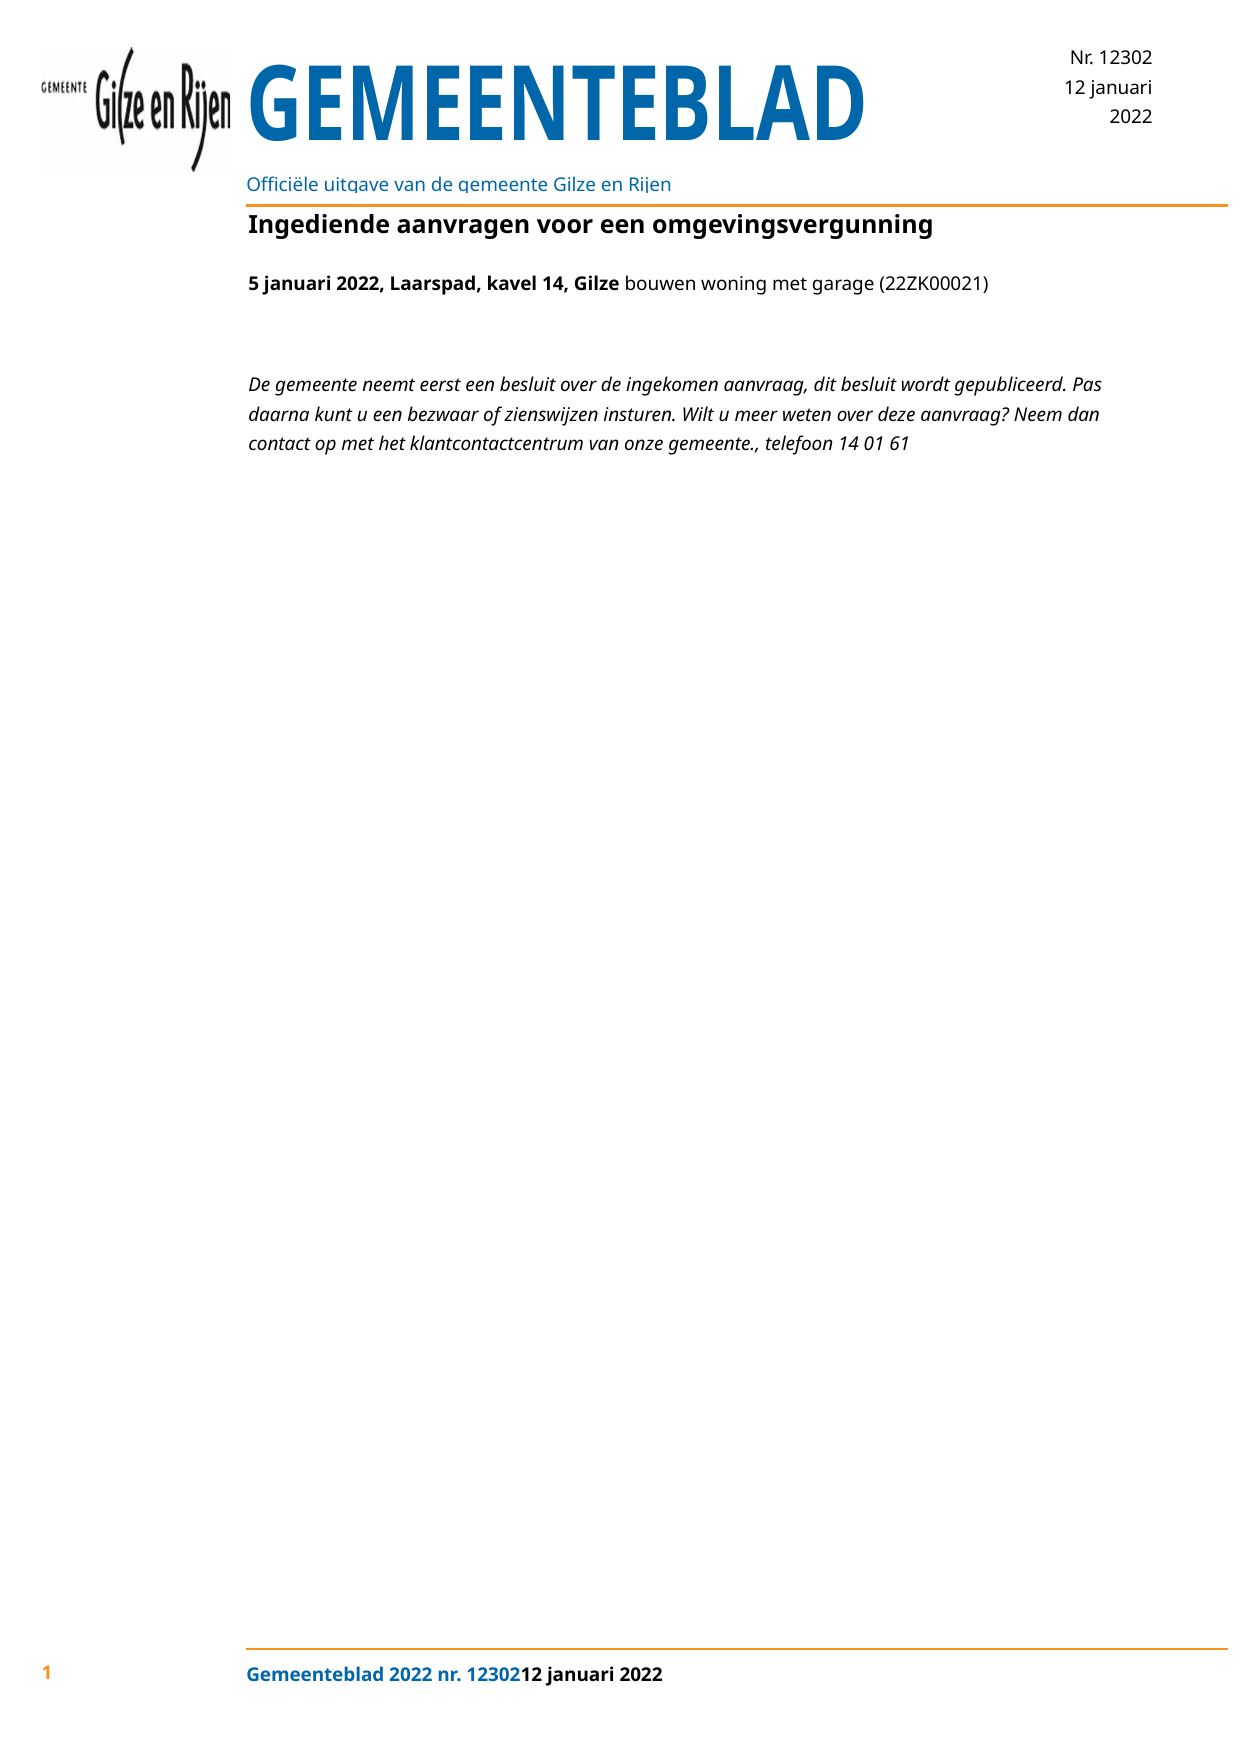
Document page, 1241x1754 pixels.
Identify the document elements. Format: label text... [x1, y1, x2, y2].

text Ingediende aanvragen voor een omgevingsvergunning [248, 207, 1152, 241]
text De gemeente neemt eerst een besluit over de ingekomen aanvraag, dit besluit wordt gepubliceerd. Pas daarna kunt u een bezwaar of zienswijzen insturen. Wilt u meer weten over deze aanvraag? Neem dan contact op met het klantcontactcentrum van onze gemeente., telefoon 14 01 61 [248, 371, 1152, 456]
text 5 januari 2022, Laarspad, kavel 14, Gilze bouwen woning met garage (22ZK00021) [248, 270, 1152, 296]
picture [41, 47, 231, 172]
